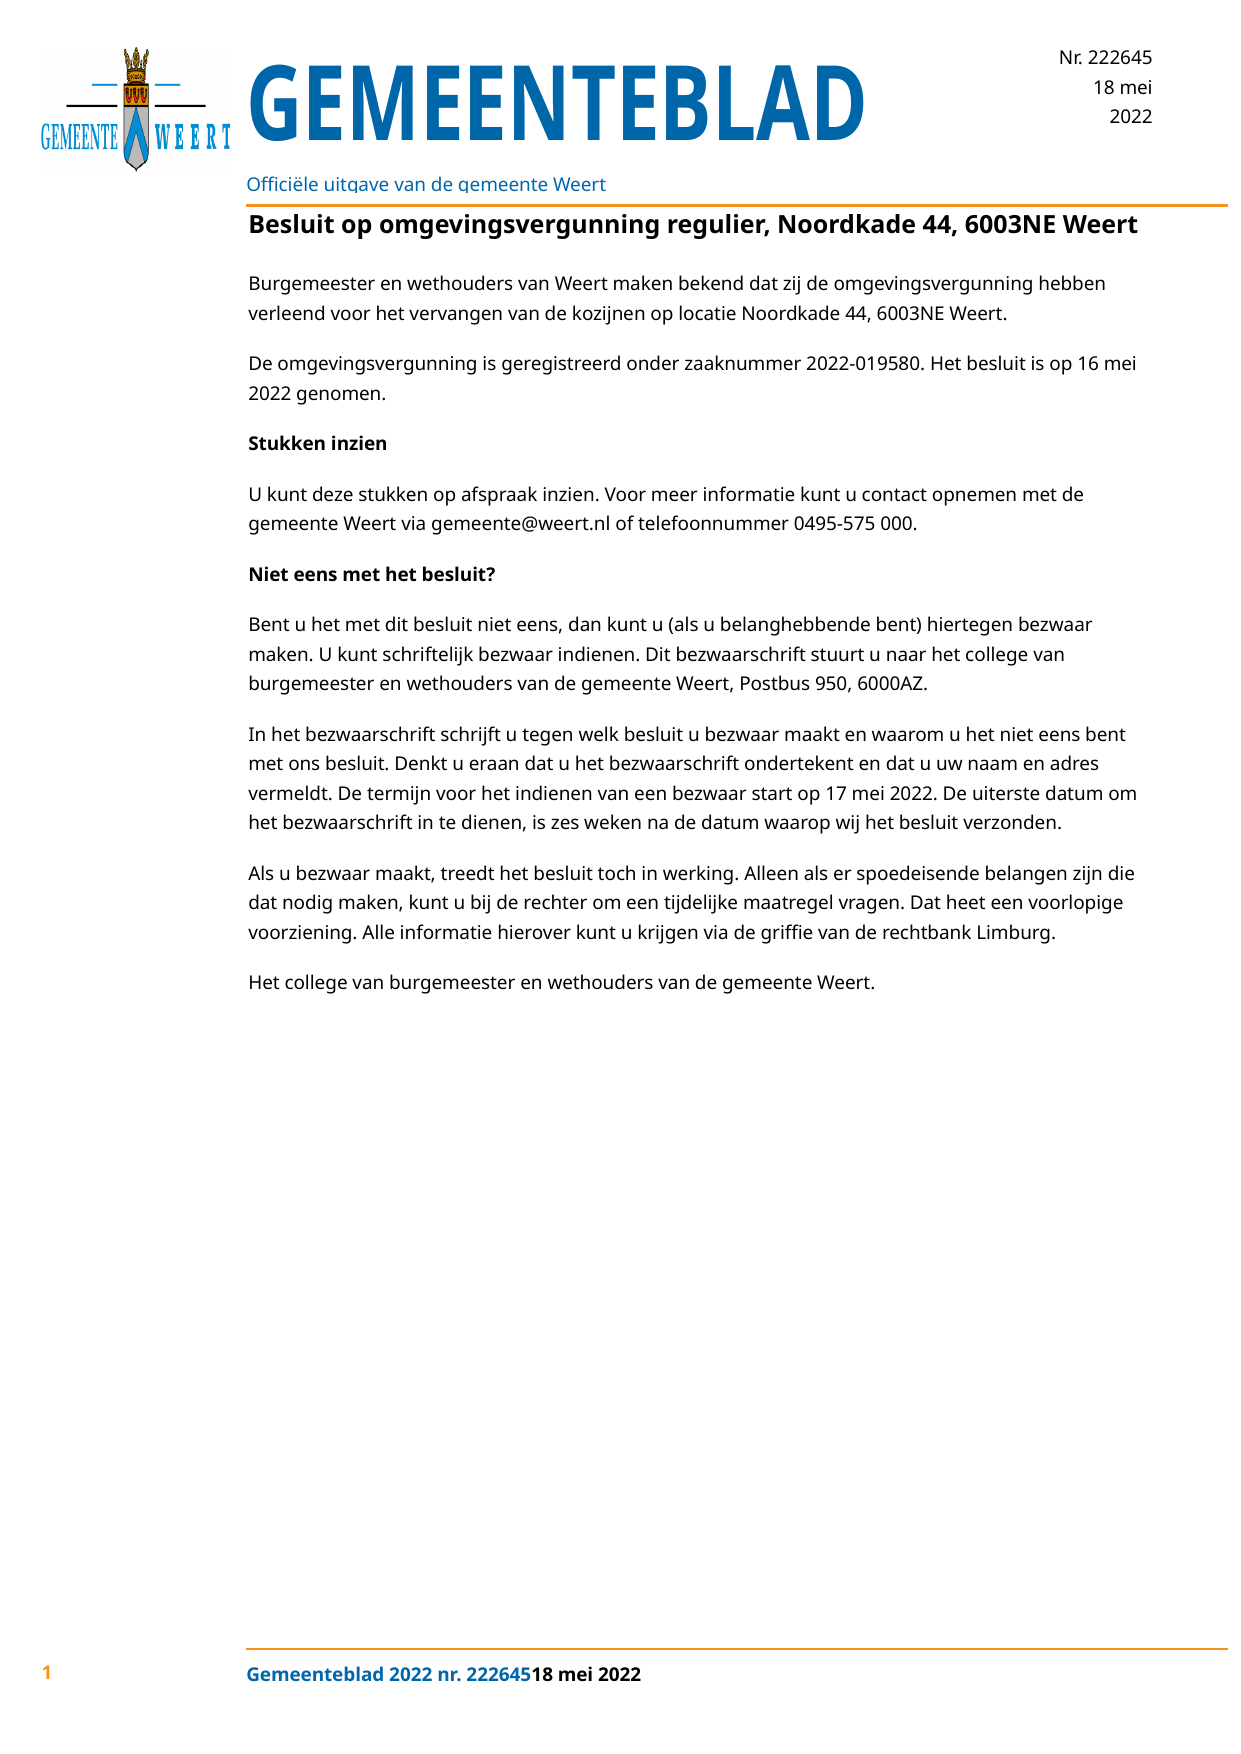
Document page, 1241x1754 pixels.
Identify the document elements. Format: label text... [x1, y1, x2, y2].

text Bent u het met dit besluit niet eens, dan kunt u (als u belanghebbende bent) hiertegen bezwaar maken. U kunt schriftelijk bezwaar indienen. Dit bezwaarschrift stuurt u naar het college van burgemeester en wethouders van de gemeente Weert, Postbus 950, 6000AZ. [248, 611, 1152, 696]
picture [41, 47, 231, 172]
text Stukken inzien [248, 430, 1152, 456]
text De omgevingsvergunning is geregistreerd onder zaaknummer 2022-019580. Het besluit is op 16 mei 2022 genomen. [248, 350, 1152, 406]
text U kunt deze stukken op afspraak inzien. Voor meer informatie kunt u contact opnemen met de gemeente Weert via gemeente@weert.nl of telefoonnummer 0495-575 000. [248, 481, 1152, 536]
text Burgemeester en wethouders van Weert maken bekend dat zij de omgevingsvergunning hebben verleend voor het vervangen van de kozijnen op locatie Noordkade 44, 6003NE Weert. [248, 270, 1152, 326]
text Als u bezwaar maakt, treedt het besluit toch in werking. Alleen als er spoedeisende belangen zijn die dat nodig maken, kunt u bij de rechter om een tijdelijke maatregel vragen. Dat heet een voorlopige voorziening. Alle informatie hierover kunt u krijgen via de griffie van de rechtbank Limburg. [248, 860, 1152, 945]
text In het bezwaarschrift schrijft u tegen welk besluit u bezwaar maakt en waarom u het niet eens bent met ons besluit. Denkt u eraan dat u het bezwaarschrift ondertekent en dat u uw naam en adres vermeldt. De termijn voor het indienen van een bezwaar start op 17 mei 2022. De uiterste datum om het bezwaarschrift in te dienen, is zes weken na de datum waarop wij het besluit verzonden. [248, 721, 1152, 835]
text Het college van burgemeester en wethouders van de gemeente Weert. [248, 969, 1152, 995]
text Besluit op omgevingsvergunning regulier, Noordkade 44, 6003NE Weert [248, 207, 1152, 241]
text Niet eens met het besluit? [248, 561, 1152, 586]
